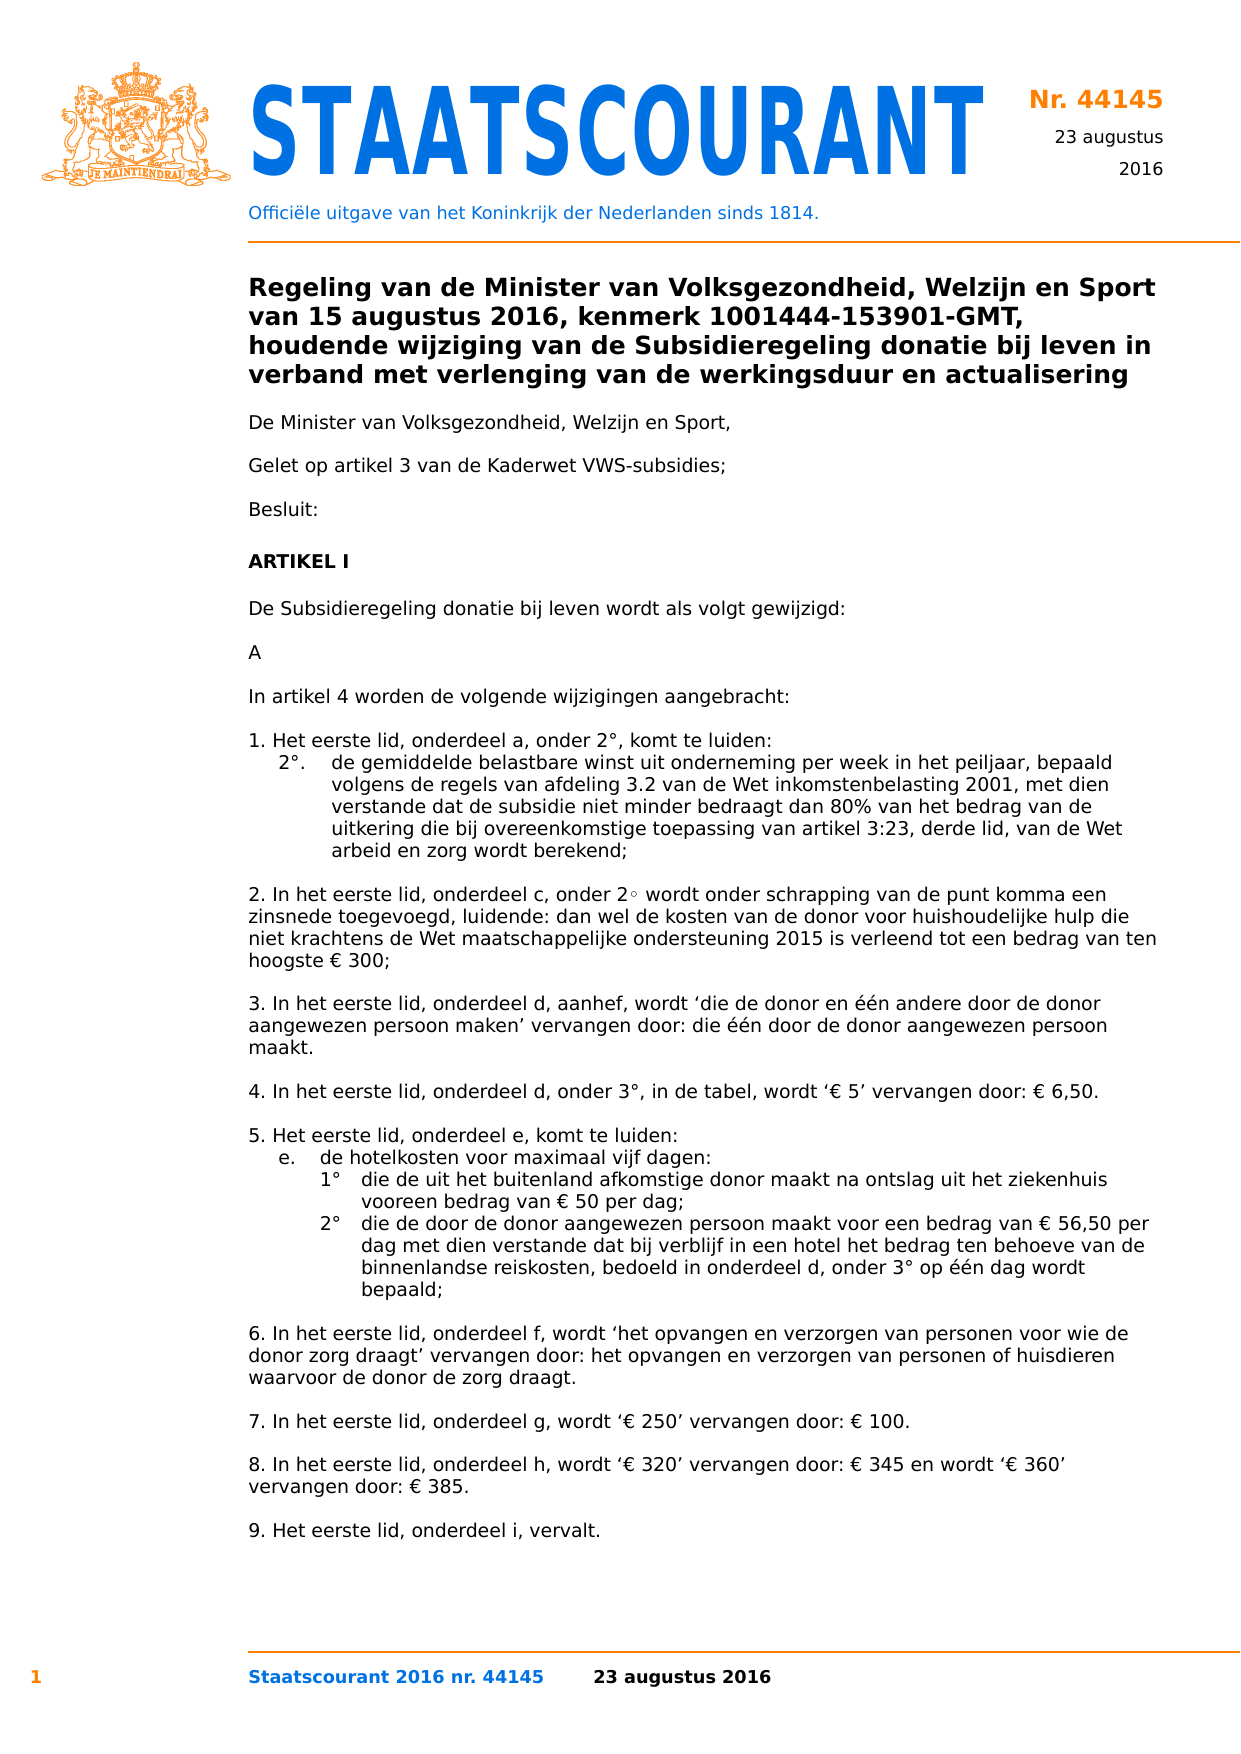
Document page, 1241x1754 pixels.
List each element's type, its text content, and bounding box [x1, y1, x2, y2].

text 4. In het eerste lid, onderdeel d, onder 3°, in de tabel, wordt ‘€ 5’ vervangen door: € 6,50. [248, 1081, 1163, 1103]
text A [248, 642, 1163, 664]
text 7. In het eerste lid, onderdeel g, wordt ‘€ 250’ vervangen door: € 100. [248, 1411, 1163, 1432]
text De Subsidieregeling donatie bij leven wordt als volgt gewijzigd: [248, 598, 1163, 620]
text 2° die de door de donor aangewezen persoon maakt voor een bedrag van € 56,50 per dag met dien verstande dat bij verblijf in een hotel het bedrag ten behoeve van de binnenlandse reiskosten, bedoeld in onderdeel d, onder 3° op één dag wordt bepaald; [319, 1213, 1163, 1301]
text 5. Het eerste lid, onderdeel e, komt te luiden: [248, 1125, 1163, 1147]
text In artikel 4 worden de volgende wijzigingen aangebracht: [248, 686, 1163, 708]
table_cell Officiële uitgave van het Koninkrijk der Nederlanden sinds 1814. [248, 203, 1240, 241]
text 1° die de uit het buitenland afkomstige donor maakt na ontslag uit het ziekenhuis vooreen bedrag van € 50 per dag; [319, 1169, 1163, 1213]
text De Minister van Volksgezondheid, Welzijn en Sport, [248, 412, 1163, 433]
text 2°. de gemiddelde belastbare winst uit onderneming per week in het peiljaar, bepaald volgens de regels van afdeling 3.2 van de Wet inkomstenbelasting 2001, met dien verstande dat de subsidie niet minder bedraagt dan 80% van het bedrag van de uitkering die bij overeenkomstige toepassing van artikel 3:23, derde lid, van de Wet arbeid en zorg wordt berekend; [278, 752, 1163, 862]
text 3. In het eerste lid, onderdeel d, aanhef, wordt ‘die de donor en één andere door de donor aangewezen persoon maken’ vervangen door: die één door de donor aangewezen persoon maakt. [248, 993, 1163, 1059]
table_cell 2016 [998, 153, 1240, 203]
subtitle ARTIKEL I [248, 551, 1163, 573]
text 6. In het eerste lid, onderdeel f, wordt ‘het opvangen en verzorgen van personen voor wie de donor zorg draagt’ vervangen door: het opvangen en verzorgen van personen of huisdieren waarvoor de donor de zorg draagt. [248, 1323, 1163, 1389]
text Gelet op artikel 3 van de Kaderwet VWS-subsidies; [248, 455, 1163, 477]
table_header Nr. 44145 [998, 62, 1240, 121]
picture [41, 62, 231, 186]
text 9. Het eerste lid, onderdeel i, vervalt. [248, 1520, 1163, 1542]
text 1. Het eerste lid, onderdeel a, onder 2°, komt te luiden: [248, 730, 1163, 752]
table_cell 23 augustus [998, 121, 1240, 153]
text 2. In het eerste lid, onderdeel c, onder 2◦ wordt onder schrapping van de punt komma een zinsnede toegevoegd, luidende: dan wel de kosten van de donor voor huishoudelijke hulp die niet krachtens de Wet maatschappelijke ondersteuning 2015 is verleend tot een bedrag van ten hoogste € 300; [248, 883, 1163, 971]
text 8. In het eerste lid, onderdeel h, wordt ‘€ 320’ vervangen door: € 345 en wordt ‘€ 360’ vervangen door: € 385. [248, 1454, 1163, 1498]
table_header [25, 62, 248, 241]
table_header STAATSCOURANT [248, 62, 998, 203]
text Besluit: [248, 499, 1163, 521]
subtitle Regeling van de Minister van Volksgezondheid, Welzijn en Sport van 15 augustus 2016, kenmerk 1001444-153901-GMT, houdende wijziging van de Subsidieregeling donatie bij leven in verband met verlenging van de werkingsduur en actualisering [248, 273, 1163, 390]
text e. de hotelkosten voor maximaal vijf dagen: [278, 1147, 1163, 1169]
